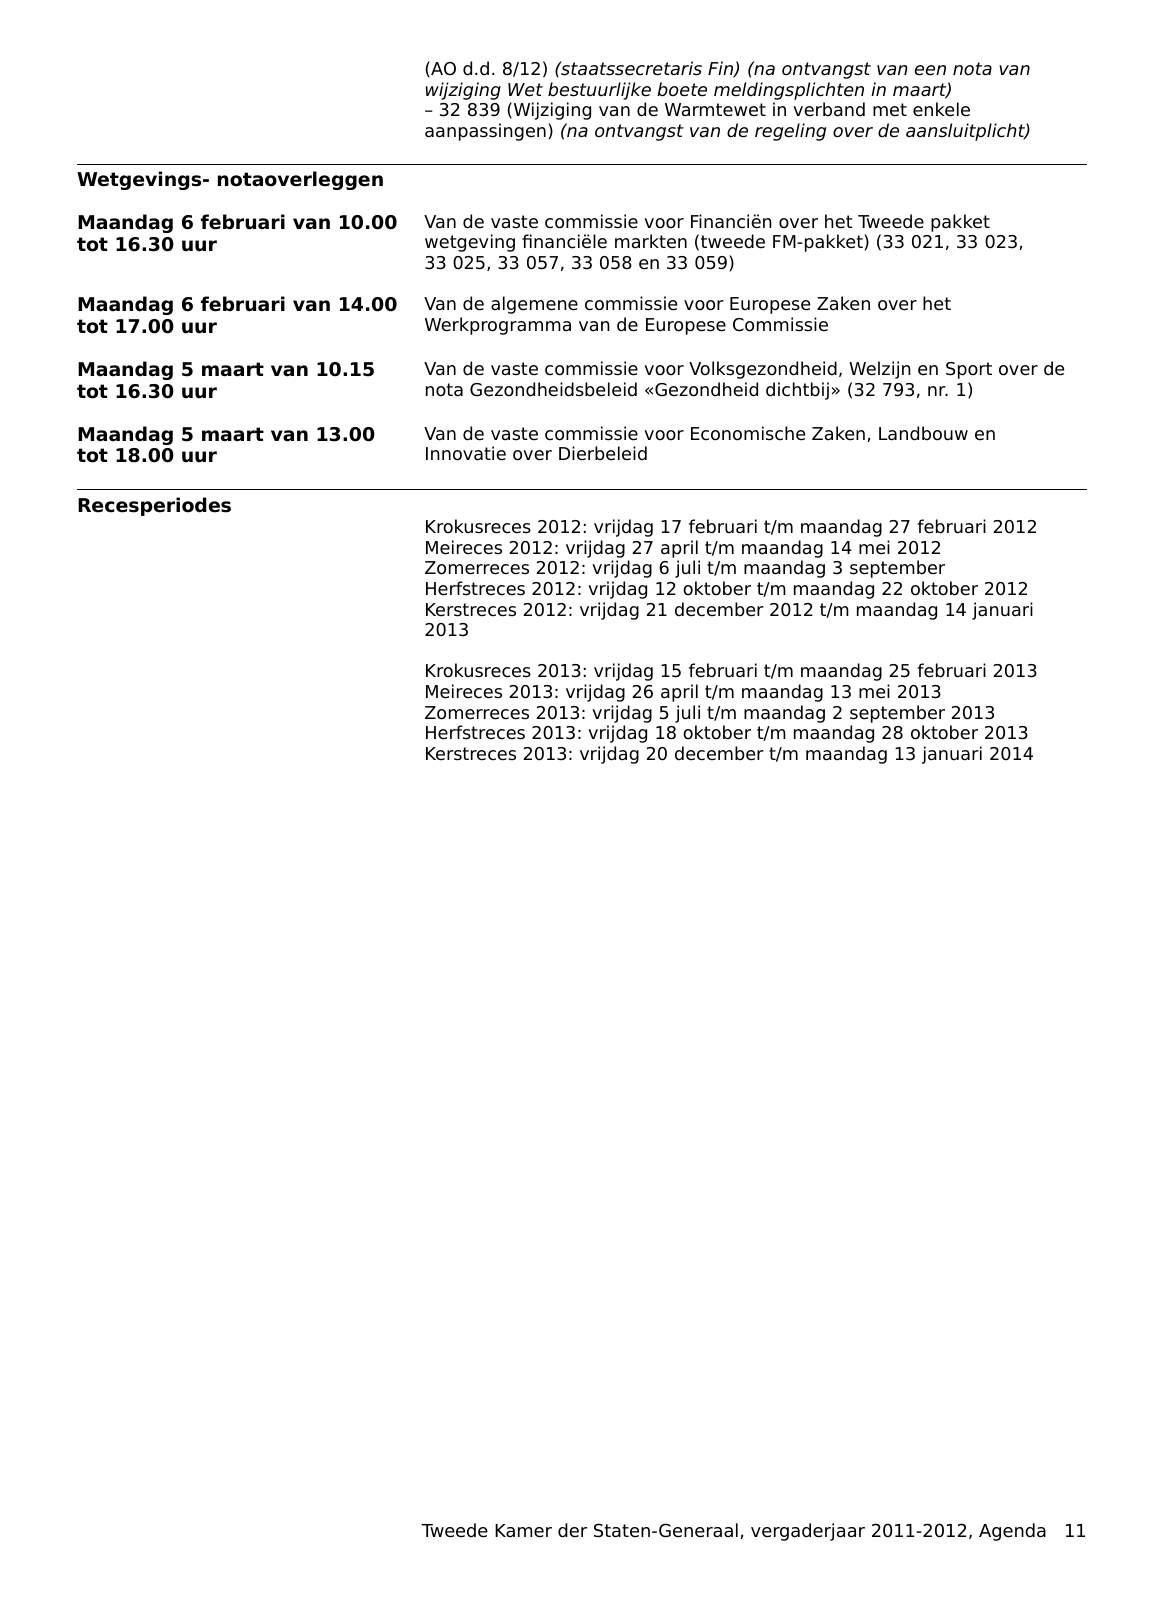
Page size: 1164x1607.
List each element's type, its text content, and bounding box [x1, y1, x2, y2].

table_cell [77, 661, 401, 682]
table_header Wetgevings- notaoverleggen [77, 165, 401, 191]
table_cell [401, 538, 418, 558]
table_cell [77, 744, 401, 764]
table_cell Meireces 2012: vrijdag 27 april t/m maandag 14 mei 2012 [418, 538, 1087, 558]
table_cell [77, 517, 401, 538]
table_cell [401, 359, 418, 403]
table_cell [77, 579, 401, 599]
table_cell Herfstreces 2012: vrijdag 12 oktober t/m maandag 22 oktober 2012 [418, 579, 1087, 599]
table_cell Van de vaste commissie voor Economische Zaken, Landbouw en Innovatie over Dierbeleid [418, 424, 1087, 467]
table_cell Zomerreces 2013: vrijdag 5 juli t/m maandag 2 september 2013 [418, 703, 1087, 723]
table_cell [401, 59, 418, 100]
table_header Recesperiodes [77, 490, 401, 517]
table_cell (AO d.d. 8/12) (staatssecretaris Fin) (na ontvangst van een nota van wijziging Wet bestuurlijke boete meldingsplichten in maart) [418, 59, 1087, 100]
table_cell [401, 100, 418, 142]
table_cell [77, 538, 401, 558]
table_cell [401, 338, 418, 359]
table_cell [401, 212, 418, 274]
table_cell [418, 191, 1087, 212]
table_cell Maandag 5 maart van 10.15 tot 16.30 uur [77, 359, 401, 403]
table_cell [401, 191, 418, 212]
table_cell – 32 839 (Wijziging van de Warmtewet in verband met enkele aanpassingen) (na ontvangst van de regeling over de aansluitplicht) [418, 100, 1087, 142]
table_cell [77, 600, 401, 641]
table_cell Van de algemene commissie voor Europese Zaken over het Werkprogramma van de Europese Commissie [418, 294, 1087, 338]
table_cell [418, 274, 1087, 294]
table_cell Maandag 6 februari van 14.00 tot 17.00 uur [77, 294, 401, 338]
table_cell [401, 723, 418, 744]
table_cell [401, 579, 418, 599]
table_cell [401, 424, 418, 467]
table_cell [418, 338, 1087, 359]
table_cell Herfstreces 2013: vrijdag 18 oktober t/m maandag 28 oktober 2013 [418, 723, 1087, 744]
table_cell [418, 403, 1087, 423]
table_cell [401, 641, 418, 661]
table_cell Kerstreces 2012: vrijdag 21 december 2012 t/m maandag 14 januari 2013 [418, 600, 1087, 641]
table_cell [77, 274, 401, 294]
table_cell Krokusreces 2013: vrijdag 15 februari t/m maandag 25 februari 2013 [418, 661, 1087, 682]
table_cell [401, 744, 418, 764]
table_cell [401, 274, 418, 294]
table_cell Zomerreces 2012: vrijdag 6 juli t/m maandag 3 september [418, 558, 1087, 579]
table_cell Van de vaste commissie voor Financiën over het Tweede pakket wetgeving financiële markten (tweede FM-pakket) (33 021, 33 023, 33 025, 33 057, 33 058 en 33 059) [418, 212, 1087, 274]
table_header [418, 165, 1087, 191]
table_cell [77, 723, 401, 744]
table_cell [418, 641, 1087, 661]
table_cell Kerstreces 2013: vrijdag 20 december t/m maandag 13 januari 2014 [418, 744, 1087, 764]
table_cell [401, 517, 418, 538]
table_cell [77, 641, 401, 661]
table_cell [77, 100, 401, 142]
table_cell [401, 294, 418, 338]
table_cell Meireces 2013: vrijdag 26 april t/m maandag 13 mei 2013 [418, 682, 1087, 703]
table_cell [77, 558, 401, 579]
table_cell [77, 338, 401, 359]
table_cell Van de vaste commissie voor Volksgezondheid, Welzijn en Sport over de nota Gezondheidsbeleid «Gezondheid dichtbij» (32 793, nr. 1) [418, 359, 1087, 403]
table_cell [401, 600, 418, 641]
table_cell [401, 558, 418, 579]
table_cell [77, 703, 401, 723]
table_cell [77, 59, 401, 100]
table_cell [401, 682, 418, 703]
table_header [418, 490, 1087, 517]
table_cell [401, 703, 418, 723]
table_header [401, 490, 418, 517]
table_cell [401, 403, 418, 423]
table_cell [77, 682, 401, 703]
table_cell Maandag 6 februari van 10.00 tot 16.30 uur [77, 212, 401, 274]
table_cell [77, 191, 401, 212]
table_header [401, 165, 418, 191]
table_cell [77, 403, 401, 423]
table_cell Krokusreces 2012: vrijdag 17 februari t/m maandag 27 februari 2012 [418, 517, 1087, 538]
table_cell [401, 661, 418, 682]
table_cell Maandag 5 maart van 13.00 tot 18.00 uur [77, 424, 401, 467]
